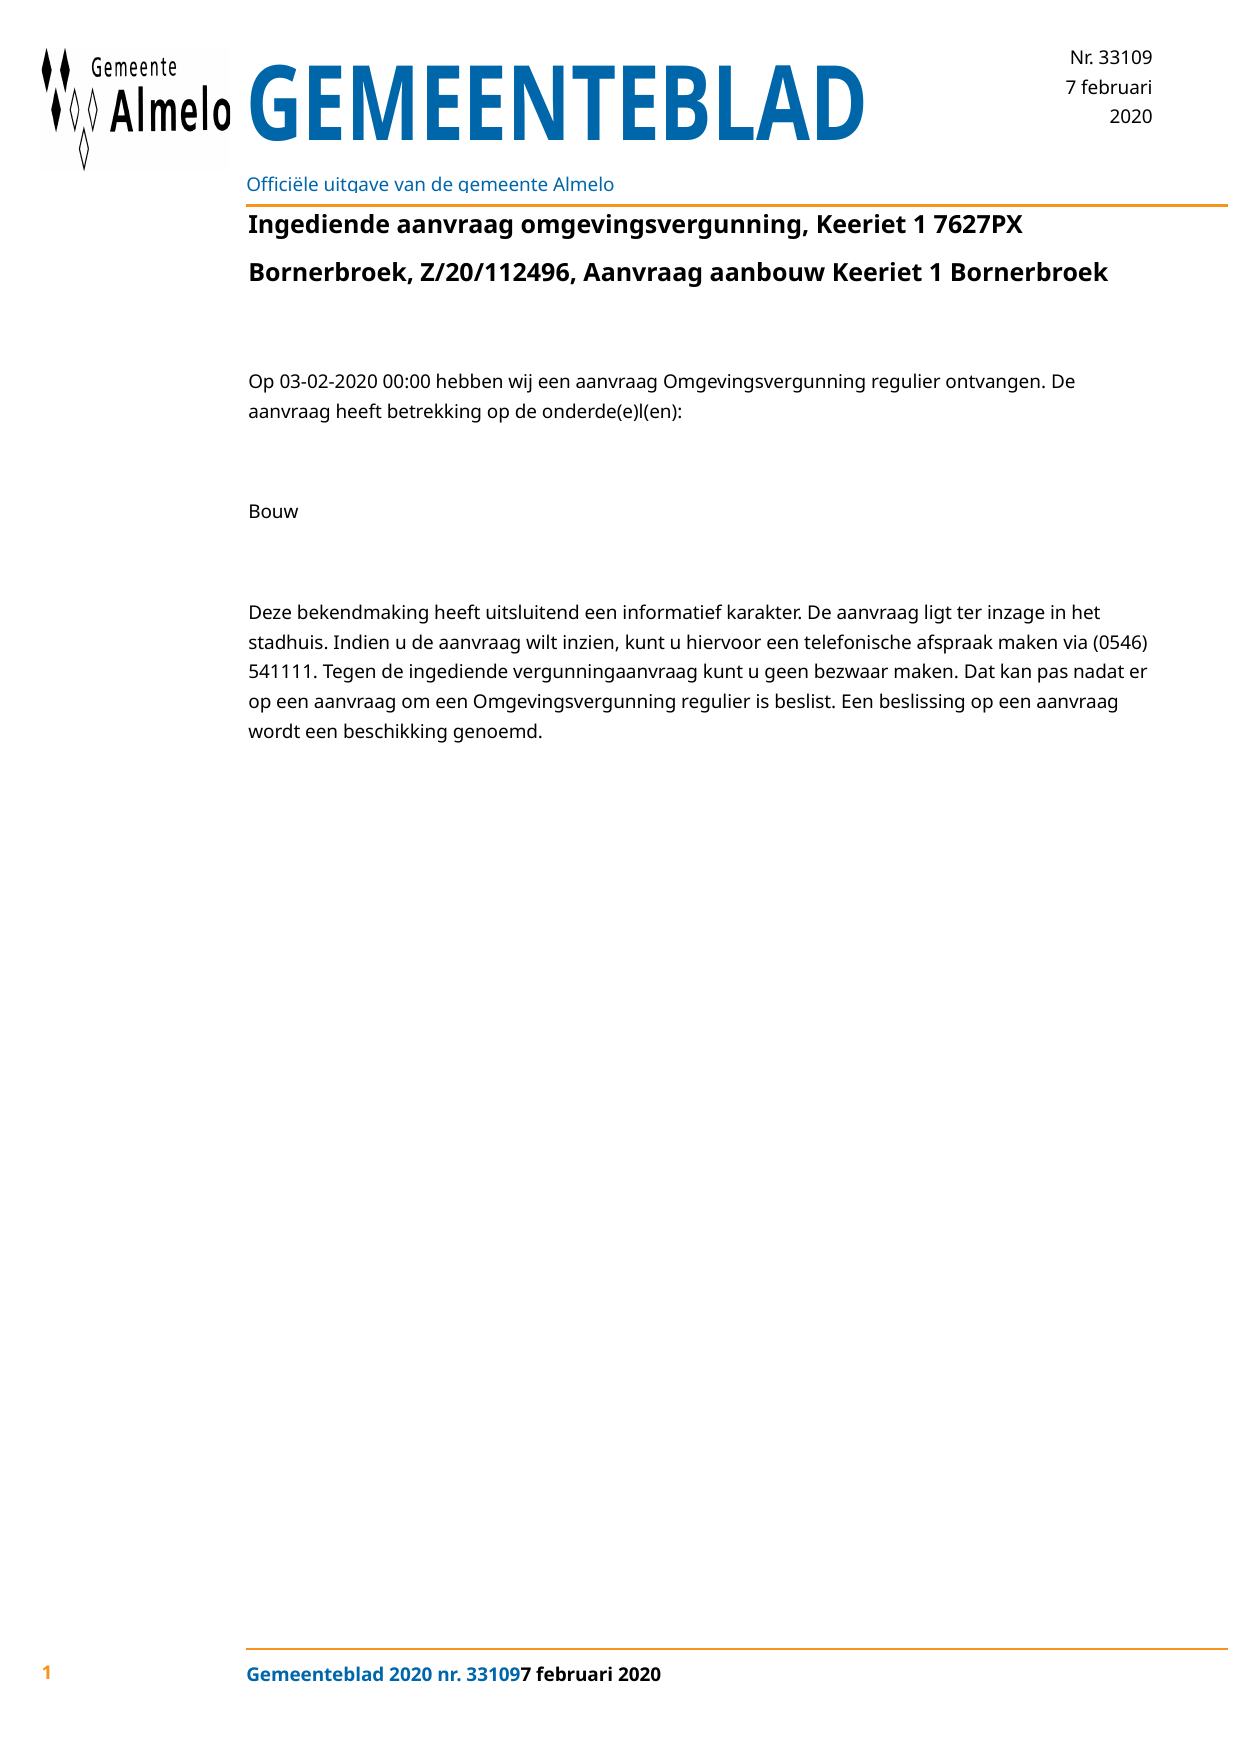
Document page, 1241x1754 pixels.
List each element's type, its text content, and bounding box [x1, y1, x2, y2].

text Bouw [248, 499, 1152, 524]
text Op 03-02-2020 00:00 hebben wij een aanvraag Omgevingsvergunning regulier ontvangen. De aanvraag heeft betrekking op de onderde(e)l(en): [248, 368, 1152, 424]
text Ingediende aanvraag omgevingsvergunning, Keeriet 1 7627PX Bornerbroek, Z/20/112496, Aanvraag aanbouw Keeriet 1 Bornerbroek [248, 207, 1152, 288]
picture [41, 47, 231, 172]
text Deze bekendmaking heeft uitsluitend een informatief karakter. De aanvraag ligt ter inzage in het stadhuis. Indien u de aanvraag wilt inzien, kunt u hiervoor een telefonische afspraak maken via (0546) 541111. Tegen de ingediende vergunningaanvraag kunt u geen bezwaar maken. Dat kan pas nadat er op een aanvraag om een Omgevingsvergunning regulier is beslist. Een beslissing op een aanvraag wordt een beschikking genoemd. [248, 599, 1152, 744]
